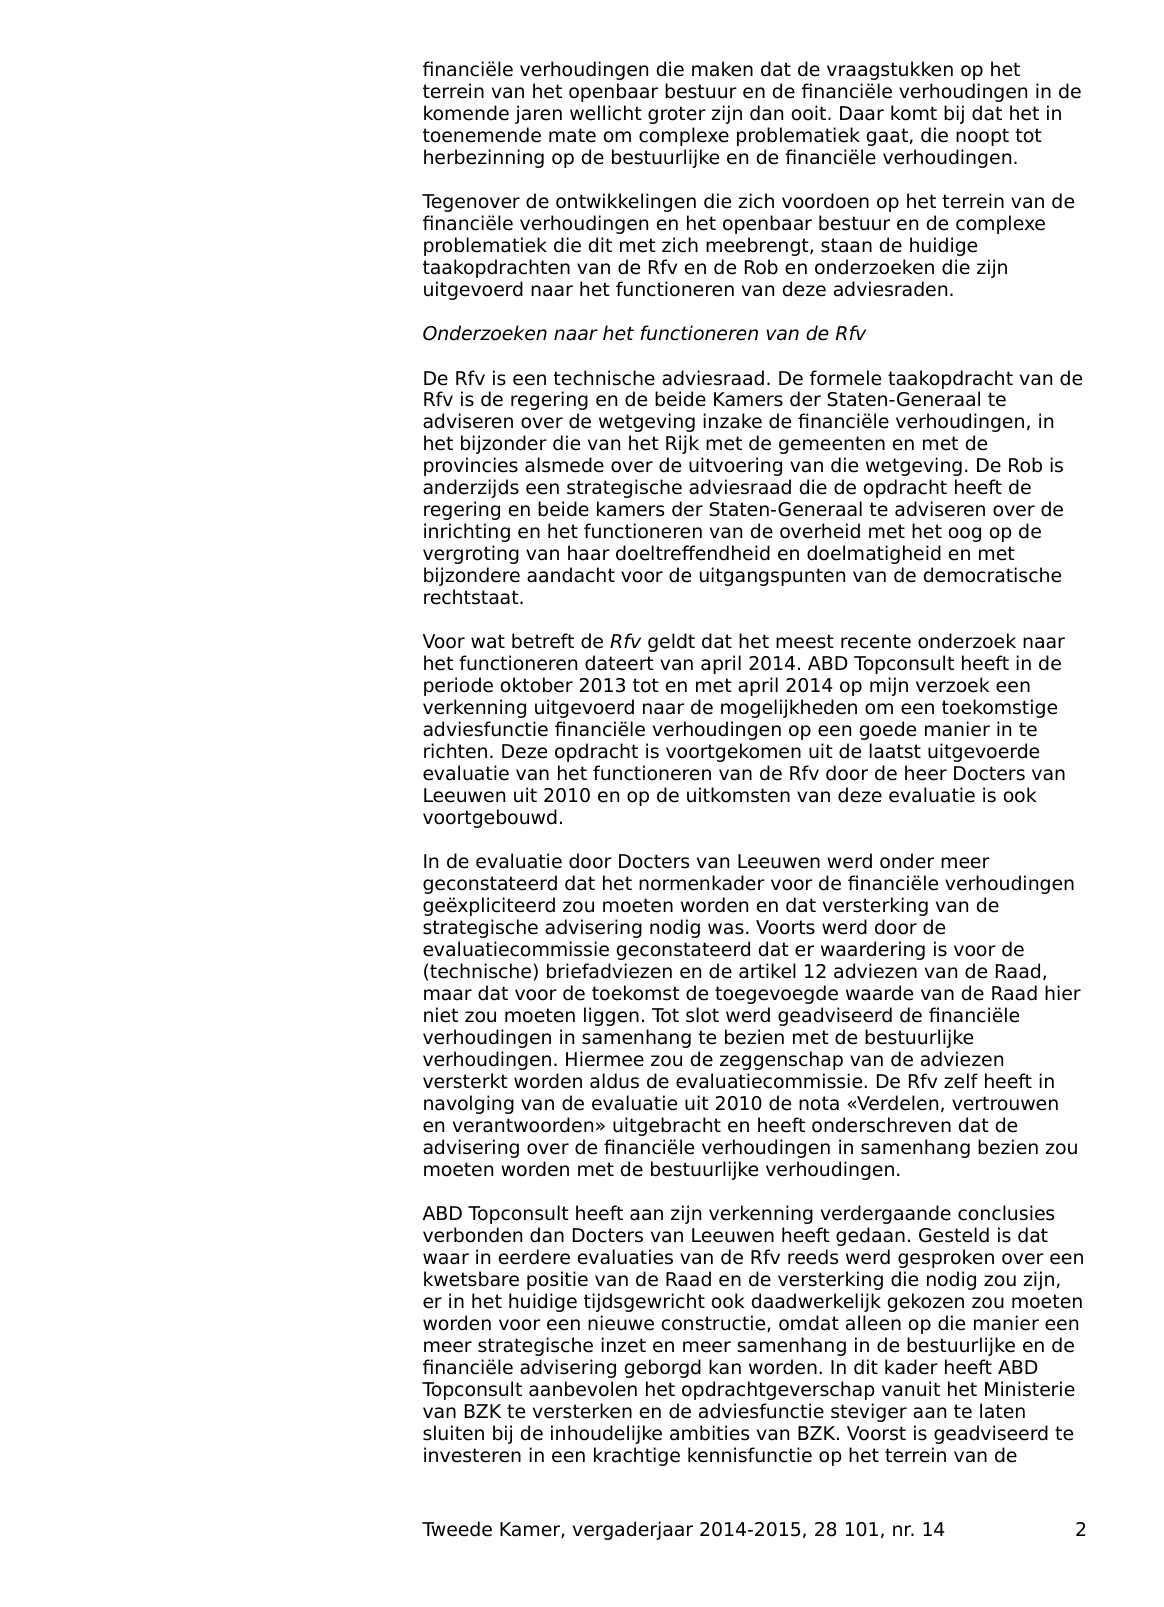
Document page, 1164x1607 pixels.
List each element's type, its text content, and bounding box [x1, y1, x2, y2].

text Voor wat betreft de Rfv geldt dat het meest recente onderzoek naar het functioneren dateert van april 2014. ABD Topconsult heeft in de periode oktober 2013 tot en met april 2014 op mijn verzoek een verkenning uitgevoerd naar de mogelijkheden om een toekomstige adviesfunctie financiële verhoudingen op een goede manier in te richten. Deze opdracht is voortgekomen uit de laatst uitgevoerde evaluatie van het functioneren van de Rfv door de heer Docters van Leeuwen uit 2010 en op de uitkomsten van deze evaluatie is ook voortgebouwd. [422, 631, 1087, 829]
text De Rfv is een technische adviesraad. De formele taakopdracht van de Rfv is de regering en de beide Kamers der Staten-Generaal te adviseren over de wetgeving inzake de financiële verhoudingen, in het bijzonder die van het Rijk met de gemeenten en met de provincies alsmede over de uitvoering van die wetgeving. De Rob is anderzijds een strategische adviesraad die de opdracht heeft de regering en beide kamers der Staten-Generaal te adviseren over de inrichting en het functioneren van de overheid met het oog op de vergroting van haar doeltreffendheid en doelmatigheid en met bijzondere aandacht voor de uitgangspunten van de democratische rechtstaat. [422, 367, 1087, 609]
text financiële verhoudingen die maken dat de vraagstukken op het terrein van het openbaar bestuur en de financiële verhoudingen in de komende jaren wellicht groter zijn dan ooit. Daar komt bij dat het in toenemende mate om complexe problematiek gaat, die noopt tot herbezinning op de bestuurlijke en de financiële verhoudingen. [422, 59, 1087, 169]
text In de evaluatie door Docters van Leeuwen werd onder meer geconstateerd dat het normenkader voor de financiële verhoudingen geëxpliciteerd zou moeten worden en dat versterking van de strategische advisering nodig was. Voorts werd door de evaluatiecommissie geconstateerd dat er waardering is voor de (technische) briefadviezen en de artikel 12 adviezen van de Raad, maar dat voor de toekomst de toegevoegde waarde van de Raad hier niet zou moeten liggen. Tot slot werd geadviseerd de financiële verhoudingen in samenhang te bezien met de bestuurlijke verhoudingen. Hiermee zou de zeggenschap van de adviezen versterkt worden aldus de evaluatiecommissie. De Rfv zelf heeft in navolging van de evaluatie uit 2010 de nota «Verdelen, vertrouwen en verantwoorden» uitgebracht en heeft onderschreven dat de advisering over de financiële verhoudingen in samenhang bezien zou moeten worden met de bestuurlijke verhoudingen. [422, 851, 1087, 1181]
text ABD Topconsult heeft aan zijn verkenning verdergaande conclusies verbonden dan Docters van Leeuwen heeft gedaan. Gesteld is dat waar in eerdere evaluaties van de Rfv reeds werd gesproken over een kwetsbare positie van de Raad en de versterking die nodig zou zijn, er in het huidige tijdsgewricht ook daadwerkelijk gekozen zou moeten worden voor een nieuwe constructie, omdat alleen op die manier een meer strategische inzet en meer samenhang in de bestuurlijke en de financiële advisering geborgd kan worden. In dit kader heeft ABD Topconsult aanbevolen het opdrachtgeverschap vanuit het Ministerie van BZK te versterken en de adviesfunctie steviger aan te laten sluiten bij de inhoudelijke ambities van BZK. Voorst is geadviseerd te investeren in een krachtige kennisfunctie op het terrein van de [422, 1203, 1087, 1467]
subtitle Onderzoeken naar het functioneren van de Rfv [422, 323, 1087, 345]
text Tegenover de ontwikkelingen die zich voordoen op het terrein van de financiële verhoudingen en het openbaar bestuur en de complexe problematiek die dit met zich meebrengt, staan de huidige taakopdrachten van de Rfv en de Rob en onderzoeken die zijn uitgevoerd naar het functioneren van deze adviesraden. [422, 191, 1087, 301]
